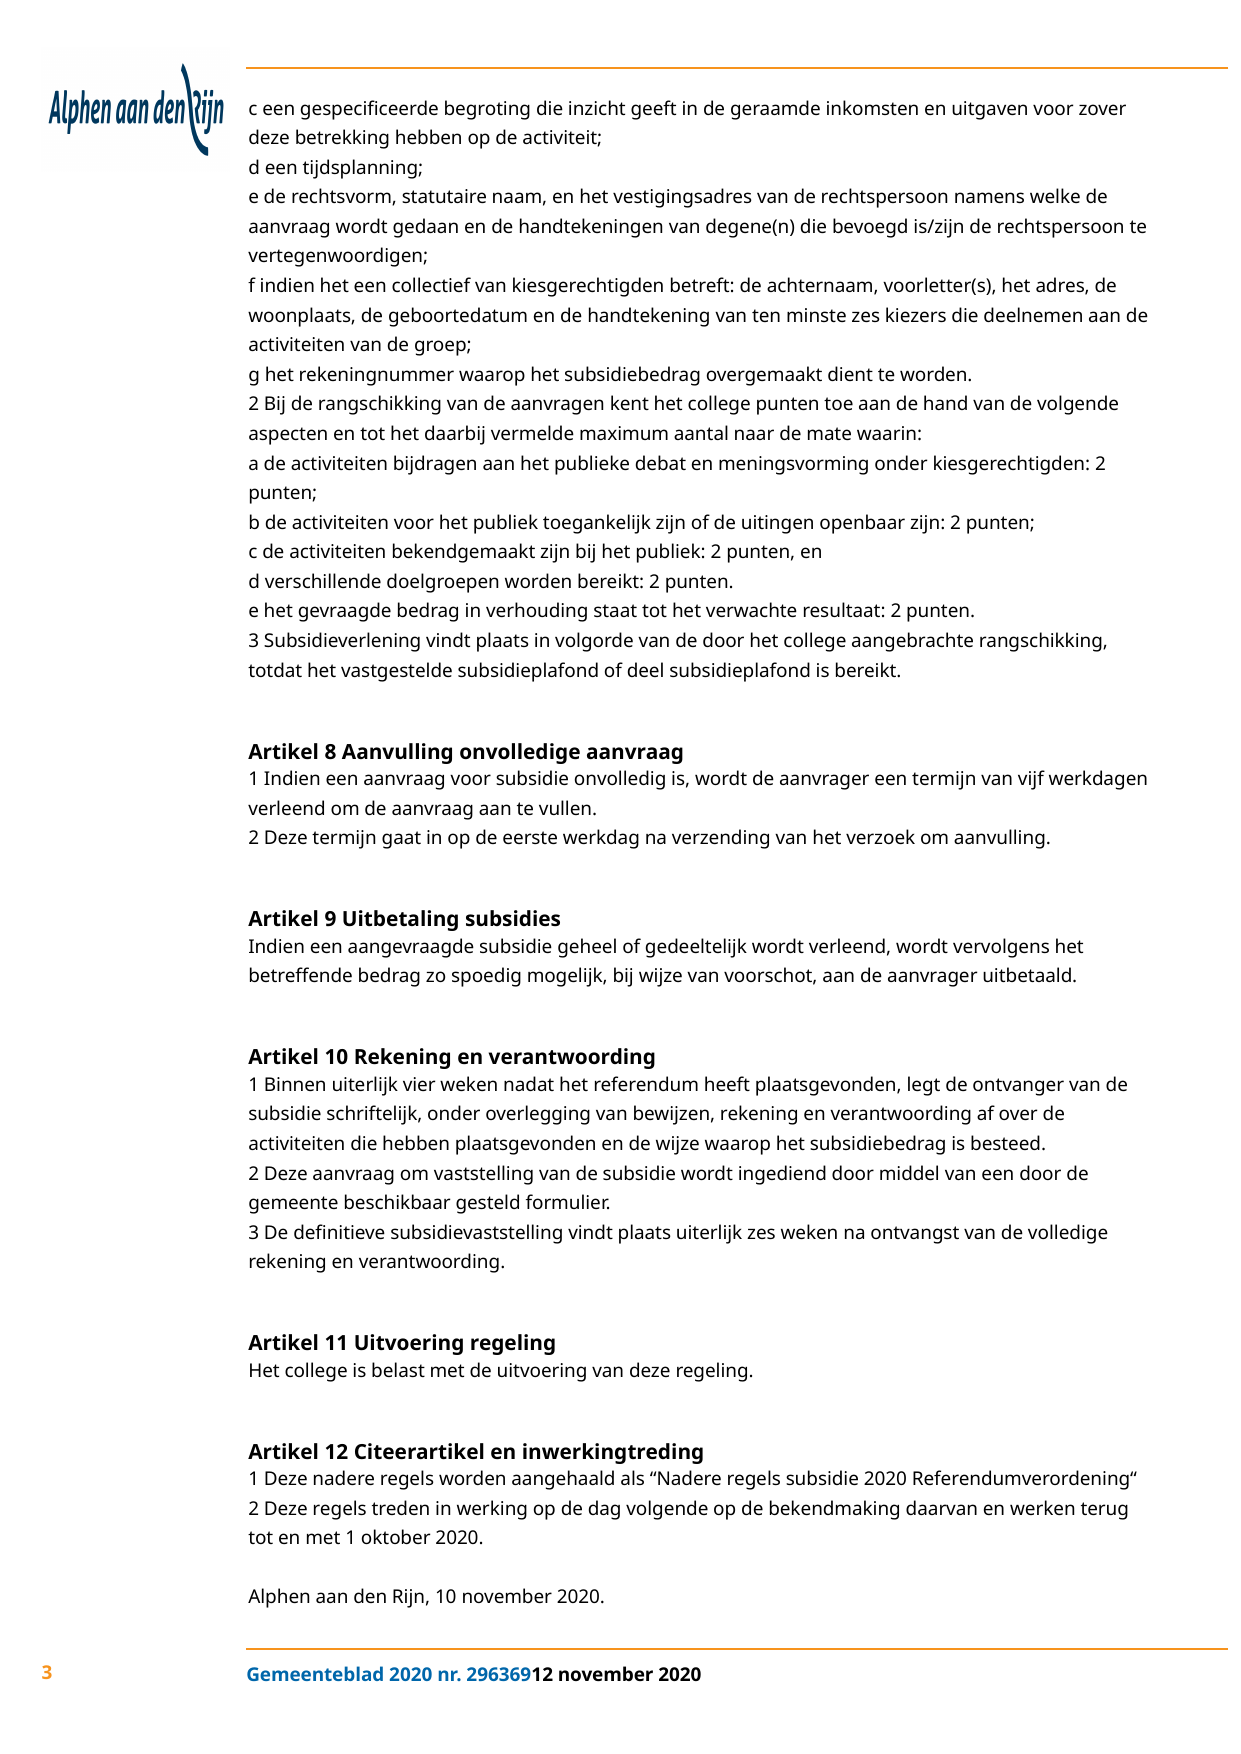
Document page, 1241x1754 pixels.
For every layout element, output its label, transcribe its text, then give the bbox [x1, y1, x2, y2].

picture [41, 47, 231, 172]
text 3 De definitieve subsidievaststelling vindt plaats uiterlijk zes weken na ontvangst van de volledige rekening en verantwoording. [248, 1219, 1152, 1274]
text Artikel 11 Uitvoering regeling [248, 1328, 1152, 1357]
text 1 Binnen uiterlijk vier weken nadat het referendum heeft plaatsgevonden, legt de ontvanger van de subsidie schriftelijk, onder overlegging van bewijzen, rekening en verantwoording af over de activiteiten die hebben plaatsgevonden en de wijze waarop het subsidiebedrag is besteed. [248, 1071, 1152, 1156]
text f indien het een collectief van kiesgerechtigden betreft: de achternaam, voorletter(s), het adres, de woonplaats, de geboortedatum en de handtekening van ten minste zes kiezers die deelnemen aan de activiteiten van de groep; [248, 272, 1152, 357]
text d verschillende doelgroepen worden bereikt: 2 punten. [248, 568, 1152, 594]
text c een gespecificeerde begroting die inzicht geeft in de geraamde inkomsten en uitgaven voor zover deze betrekking hebben op de activiteit; [248, 95, 1152, 150]
text Indien een aangevraagde subsidie geheel of gedeeltelijk wordt verleend, wordt vervolgens het betreffende bedrag zo spoedig mogelijk, bij wijze van voorschot, aan de aanvrager uitbetaald. [248, 933, 1152, 988]
text a de activiteiten bijdragen aan het publieke debat en meningsvorming onder kiesgerechtigden: 2 punten; [248, 450, 1152, 505]
text e het gevraagde bedrag in verhouding staat tot het verwachte resultaat: 2 punten. [248, 598, 1152, 623]
text g het rekeningnummer waarop het subsidiebedrag overgemaakt dient te worden. [248, 361, 1152, 387]
text Het college is belast met de uitvoering van deze regeling. [248, 1357, 1152, 1383]
text c de activiteiten bekendgemaakt zijn bij het publiek: 2 punten, en [248, 538, 1152, 564]
text d een tijdsplanning; [248, 154, 1152, 180]
text Alphen aan den Rijn, 10 november 2020. [248, 1584, 1152, 1609]
text 2 Deze aanvraag om vaststelling van de subsidie wordt ingediend door middel van een door de gemeente beschikbaar gesteld formulier. [248, 1160, 1152, 1215]
text Artikel 10 Rekening en verantwoording [248, 1042, 1152, 1071]
text 1 Indien een aanvraag voor subsidie onvolledig is, wordt de aanvrager een termijn van vijf werkdagen verleend om de aanvraag aan te vullen. [248, 765, 1152, 821]
text Artikel 9 Uitbetaling subsidies [248, 904, 1152, 933]
text Artikel 8 Aanvulling onvolledige aanvraag [248, 737, 1152, 765]
text 3 Subsidieverlening vindt plaats in volgorde van de door het college aangebrachte rangschikking, totdat het vastgestelde subsidieplafond of deel subsidieplafond is bereikt. [248, 627, 1152, 683]
text b de activiteiten voor het publiek toegankelijk zijn of de uitingen openbaar zijn: 2 punten; [248, 509, 1152, 535]
text 2 Bij de rangschikking van de aanvragen kent het college punten toe aan de hand van de volgende aspecten en tot het daarbij vermelde maximum aantal naar de mate waarin: [248, 391, 1152, 446]
text e de rechtsvorm, statutaire naam, en het vestigingsadres van de rechtspersoon namens welke de aanvraag wordt gedaan en de handtekeningen van degene(n) die bevoegd is/zijn de rechtspersoon te vertegenwoordigen; [248, 183, 1152, 268]
text 2 Deze termijn gaat in op de eerste werkdag na verzending van het verzoek om aanvulling. [248, 824, 1152, 850]
text 1 Deze nadere regels worden aangehaald als “Nadere regels subsidie 2020 Referendumverordening“ [248, 1465, 1152, 1491]
text 2 Deze regels treden in werking op de dag volgende op de bekendmaking daarvan en werken terug tot en met 1 oktober 2020. [248, 1495, 1152, 1550]
text Artikel 12 Citeerartikel en inwerkingtreding [248, 1437, 1152, 1465]
